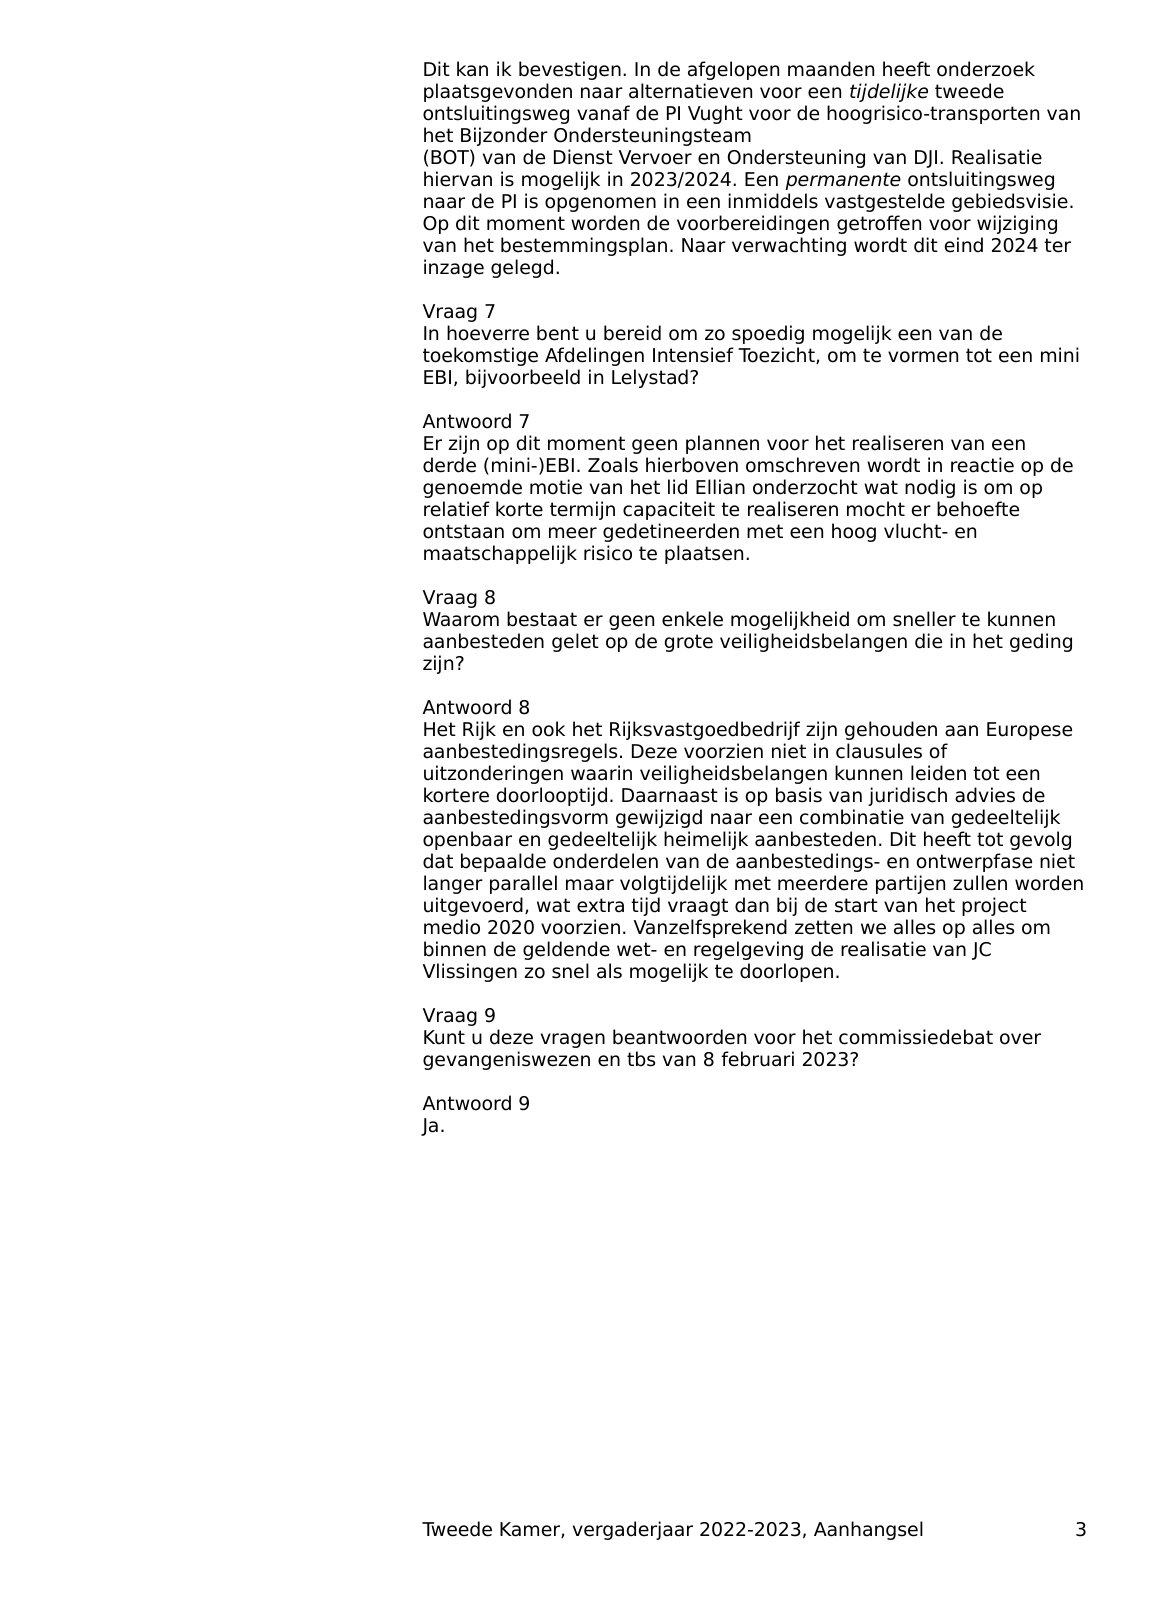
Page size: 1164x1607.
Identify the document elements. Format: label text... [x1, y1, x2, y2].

text Het Rijk en ook het Rijksvastgoedbedrijf zijn gehouden aan Europese aanbestedingsregels. Deze voorzien niet in clausules of uitzonderingen waarin veiligheidsbelangen kunnen leiden tot een kortere doorlooptijd. Daarnaast is op basis van juridisch advies de aanbestedingsvorm gewijzigd naar een combinatie van gedeeltelijk openbaar en gedeeltelijk heimelijk aanbesteden. Dit heeft tot gevolg dat bepaalde onderdelen van de aanbestedings- en ontwerpfase niet langer parallel maar volgtijdelijk met meerdere partijen zullen worden uitgevoerd, wat extra tijd vraagt dan bij de start van het project medio 2020 voorzien. Vanzelfsprekend zetten we alles op alles om binnen de geldende wet- en regelgeving de realisatie van JC Vlissingen zo snel als mogelijk te doorlopen. [422, 719, 1087, 983]
text (BOT) van de Dienst Vervoer en Ondersteuning van DJI. Realisatie hiervan is mogelijk in 2023/2024. Een permanente ontsluitingsweg naar de PI is opgenomen in een inmiddels vastgestelde gebiedsvisie. Op dit moment worden de voorbereidingen getroffen voor wijziging van het bestemmingsplan. Naar verwachting wordt dit eind 2024 ter inzage gelegd. [422, 147, 1087, 279]
text Vraag 7 [422, 301, 1087, 323]
text Kunt u deze vragen beantwoorden voor het commissiedebat over gevangeniswezen en tbs van 8 februari 2023? [422, 1027, 1087, 1071]
text In hoeverre bent u bereid om zo spoedig mogelijk een van de toekomstige Afdelingen Intensief Toezicht, om te vormen tot een mini EBI, bijvoorbeeld in Lelystad? [422, 323, 1087, 389]
text Er zijn op dit moment geen plannen voor het realiseren van een derde (mini-)EBI. Zoals hierboven omschreven wordt in reactie op de genoemde motie van het lid Ellian onderzocht wat nodig is om op relatief korte termijn capaciteit te realiseren mocht er behoefte ontstaan om meer gedetineerden met een hoog vlucht- en maatschappelijk risico te plaatsen. [422, 433, 1087, 565]
text Vraag 8 [422, 587, 1087, 609]
text Dit kan ik bevestigen. In de afgelopen maanden heeft onderzoek plaatsgevonden naar alternatieven voor een tijdelijke tweede ontsluitingsweg vanaf de PI Vught voor de hoogrisico-transporten van het Bijzonder Ondersteuningsteam [422, 59, 1087, 147]
text Ja. [422, 1115, 1087, 1137]
text Waarom bestaat er geen enkele mogelijkheid om sneller te kunnen aanbesteden gelet op de grote veiligheidsbelangen die in het geding zijn? [422, 609, 1087, 675]
text Antwoord 8 [422, 697, 1087, 719]
text Antwoord 7 [422, 411, 1087, 433]
text Antwoord 9 [422, 1093, 1087, 1115]
text Vraag 9 [422, 1005, 1087, 1027]
